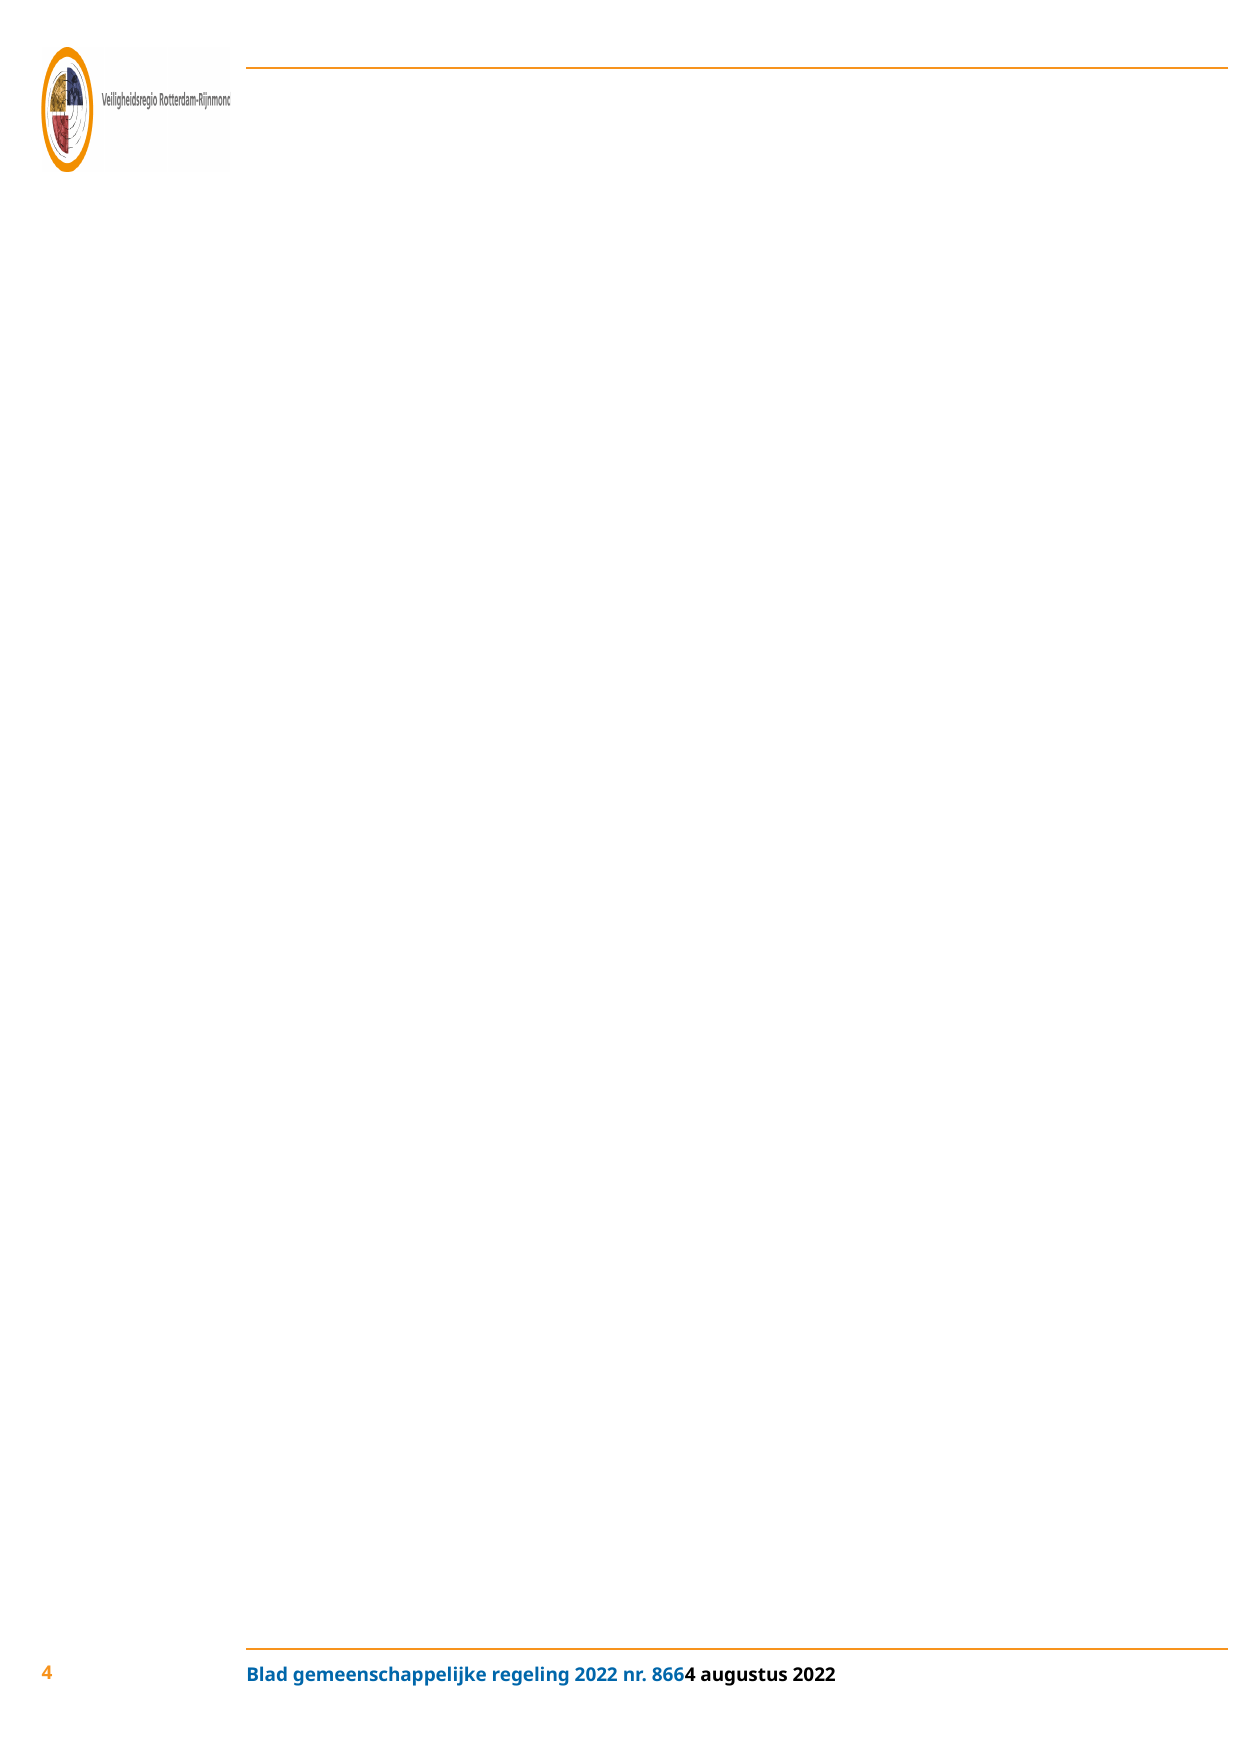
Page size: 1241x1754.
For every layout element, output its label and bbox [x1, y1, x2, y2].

picture [41, 47, 231, 172]
